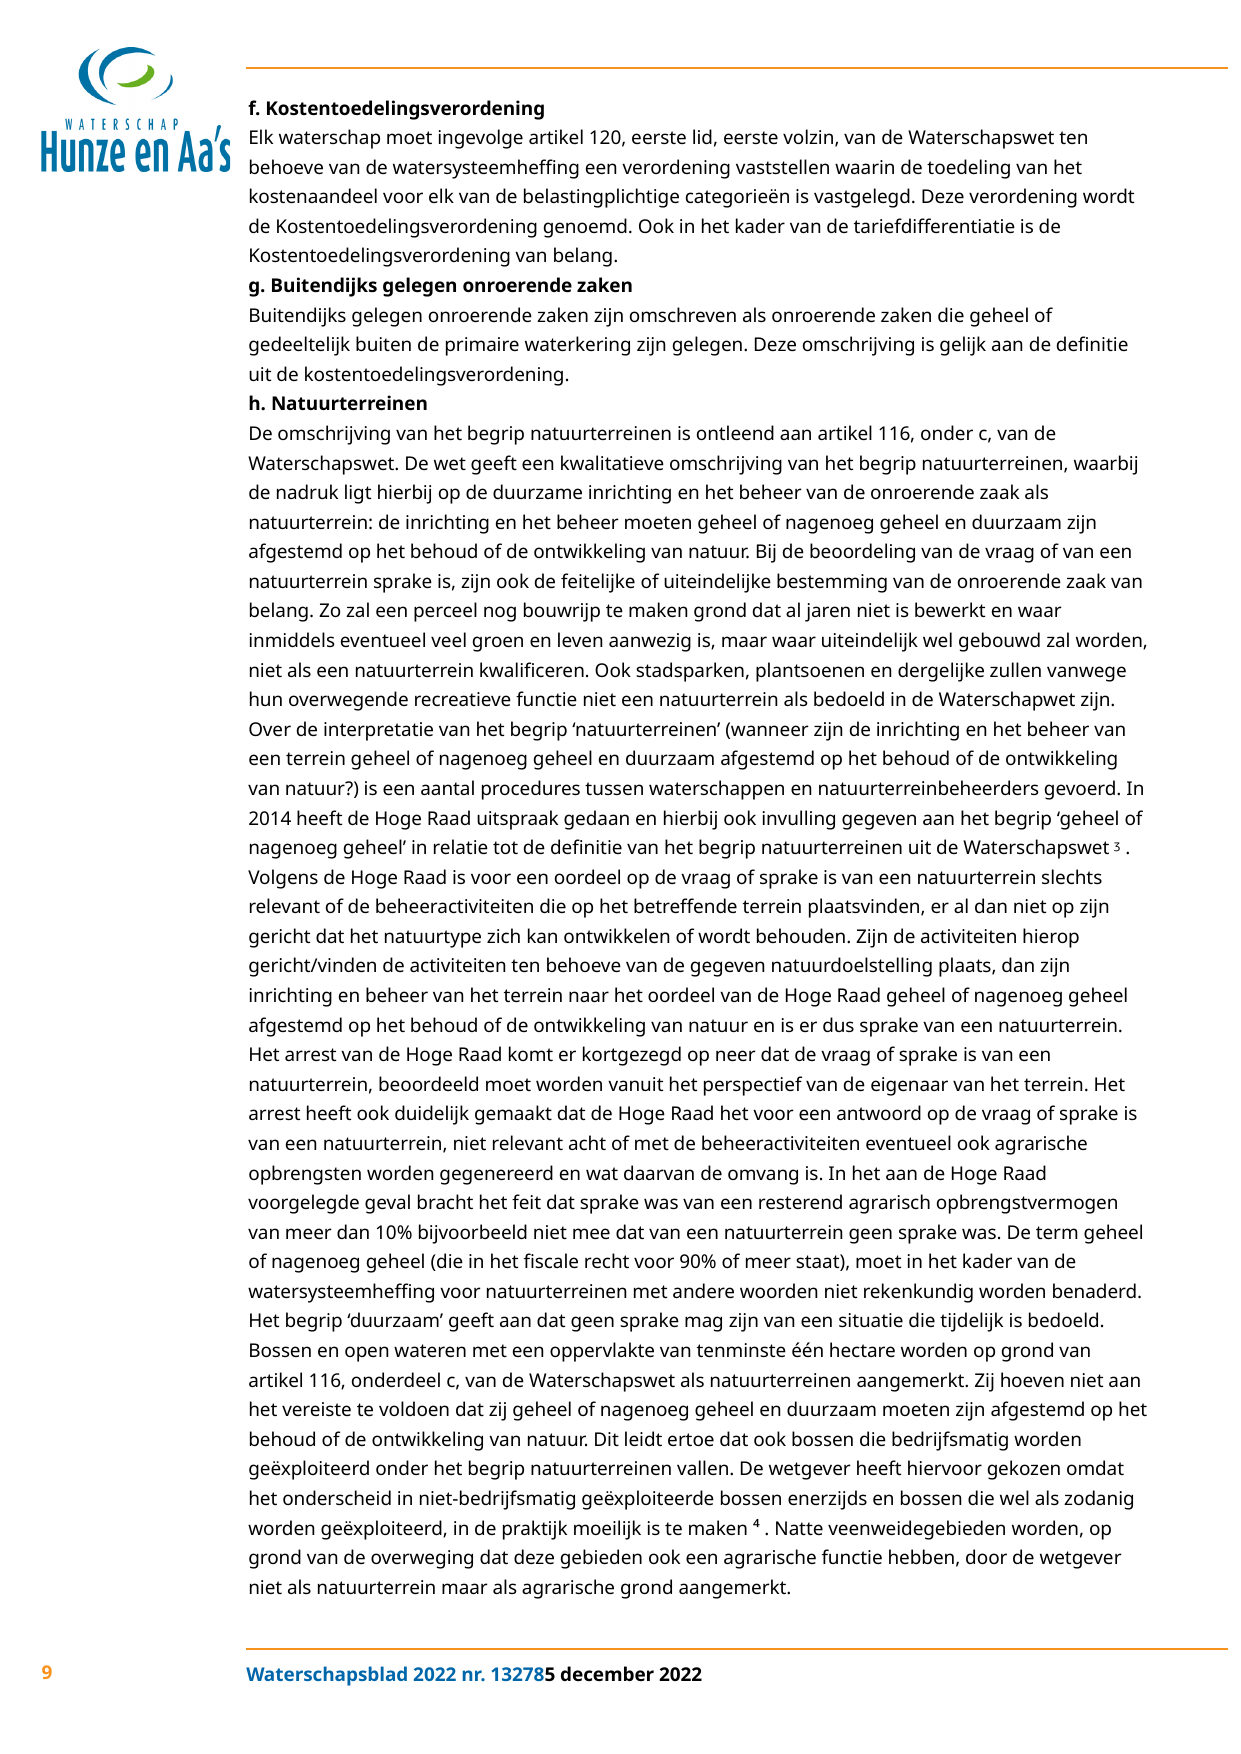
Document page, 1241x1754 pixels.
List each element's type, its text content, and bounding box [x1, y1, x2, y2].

text h. Natuurterreinen [248, 391, 1152, 416]
text Buitendijks gelegen onroerende zaken zijn omschreven als onroerende zaken die geheel of gedeeltelijk buiten de primaire waterkering zijn gelegen. Deze omschrijving is gelijk aan de definitie uit de kostentoedelingsverordening. [248, 302, 1152, 387]
text g. Buitendijks gelegen onroerende zaken [248, 272, 1152, 298]
picture [41, 47, 231, 172]
text Volgens de Hoge Raad is voor een oordeel op de vraag of sprake is van een natuurterrein slechts relevant of de beheeractiviteiten die op het betreffende terrein plaatsvinden, er al dan niet op zijn gericht dat het natuurtype zich kan ontwikkelen of wordt behouden. Zijn de activiteiten hierop gericht/vinden de activiteiten ten behoeve van de gegeven natuurdoelstelling plaats, dan zijn inrichting en beheer van het terrein naar het oordeel van de Hoge Raad geheel of nagenoeg geheel afgestemd op het behoud of de ontwikkeling van natuur en is er dus sprake van een natuurterrein. Het arrest van de Hoge Raad komt er kortgezegd op neer dat de vraag of sprake is van een natuurterrein, beoordeeld moet worden vanuit het perspectief van de eigenaar van het terrein. Het arrest heeft ook duidelijk gemaakt dat de Hoge Raad het voor een antwoord op de vraag of sprake is van een natuurterrein, niet relevant acht of met de beheeractiviteiten eventueel ook agrarische opbrengsten worden gegenereerd en wat daarvan de omvang is. In het aan de Hoge Raad voorgelegde geval bracht het feit dat sprake was van een resterend agrarisch opbrengstvermogen van meer dan 10% bijvoorbeeld niet mee dat van een natuurterrein geen sprake was. De term geheel of nagenoeg geheel (die in het fiscale recht voor 90% of meer staat), moet in het kader van de watersysteemheffing voor natuurterreinen met andere woorden niet rekenkundig worden benaderd. [248, 864, 1152, 1304]
text Het begrip ‘duurzaam’ geeft aan dat geen sprake mag zijn van een situatie die tijdelijk is bedoeld. [248, 1308, 1152, 1333]
text Bossen en open wateren met een oppervlakte van tenminste één hectare worden op grond van artikel 116, onderdeel c, van de Waterschapswet als natuurterreinen aangemerkt. Zij hoeven niet aan het vereiste te voldoen dat zij geheel of nagenoeg geheel en duurzaam moeten zijn afgestemd op het behoud of de ontwikkeling van natuur. Dit leidt ertoe dat ook bossen die bedrijfsmatig worden geëxploiteerd onder het begrip natuurterreinen vallen. De wetgever heeft hiervoor gekozen omdat het onderscheid in niet-bedrijfsmatig geëxploiteerde bossen enerzijds en bossen die wel als zodanig worden geëxploiteerd, in de praktijk moeilijk is te maken ⁴ . Natte veenweidegebieden worden, op grond van de overweging dat deze gebieden ook een agrarische functie hebben, door de wetgever niet als natuurterrein maar als agrarische grond aangemerkt. [248, 1337, 1152, 1600]
picture [226, 145, 231, 156]
text De omschrijving van het begrip natuurterreinen is ontleend aan artikel 116, onder c, van de Waterschapswet. De wet geeft een kwalitatieve omschrijving van het begrip natuurterreinen, waarbij de nadruk ligt hierbij op de duurzame inrichting en het beheer van de onroerende zaak als natuurterrein: de inrichting en het beheer moeten geheel of nagenoeg geheel en duurzaam zijn afgestemd op het behoud of de ontwikkeling van natuur. Bij de beoordeling van de vraag of van een natuurterrein sprake is, zijn ook de feitelijke of uiteindelijke bestemming van de onroerende zaak van belang. Zo zal een perceel nog bouwrijp te maken grond dat al jaren niet is bewerkt en waar inmiddels eventueel veel groen en leven aanwezig is, maar waar uiteindelijk wel gebouwd zal worden, niet als een natuurterrein kwalificeren. Ook stadsparken, plantsoenen en dergelijke zullen vanwege hun overwegende recreatieve functie niet een natuurterrein als bedoeld in de Waterschapwet zijn. [248, 420, 1152, 712]
picture [183, 163, 191, 172]
text Over de interpretatie van het begrip ‘natuurterreinen’ (wanneer zijn de inrichting en het beheer van een terrein geheel of nagenoeg geheel en duurzaam afgestemd op het behoud of de ontwikkeling van natuur?) is een aantal procedures tussen waterschappen en natuurterreinbeheerders gevoerd. In 2014 heeft de Hoge Raad uitspraak gedaan en hierbij ook invulling gegeven aan het begrip ‘geheel of nagenoeg geheel’ in relatie tot de definitie van het begrip natuurterreinen uit de Waterschapswet ᶾ . [248, 716, 1152, 860]
text Elk waterschap moet ingevolge artikel 120, eerste lid, eerste volzin, van de Waterschapswet ten behoeve van de watersysteemheffing een verordening vaststellen waarin de toedeling van het kostenaandeel voor elk van de belastingplichtige categorieën is vastgelegd. Deze verordening wordt de Kostentoedelingsverordening genoemd. Ook in het kader van de tariefdifferentiatie is de Kostentoedelingsverordening van belang. [248, 124, 1152, 268]
text f. Kostentoedelingsverordening [248, 95, 1152, 121]
picture [47, 154, 51, 172]
